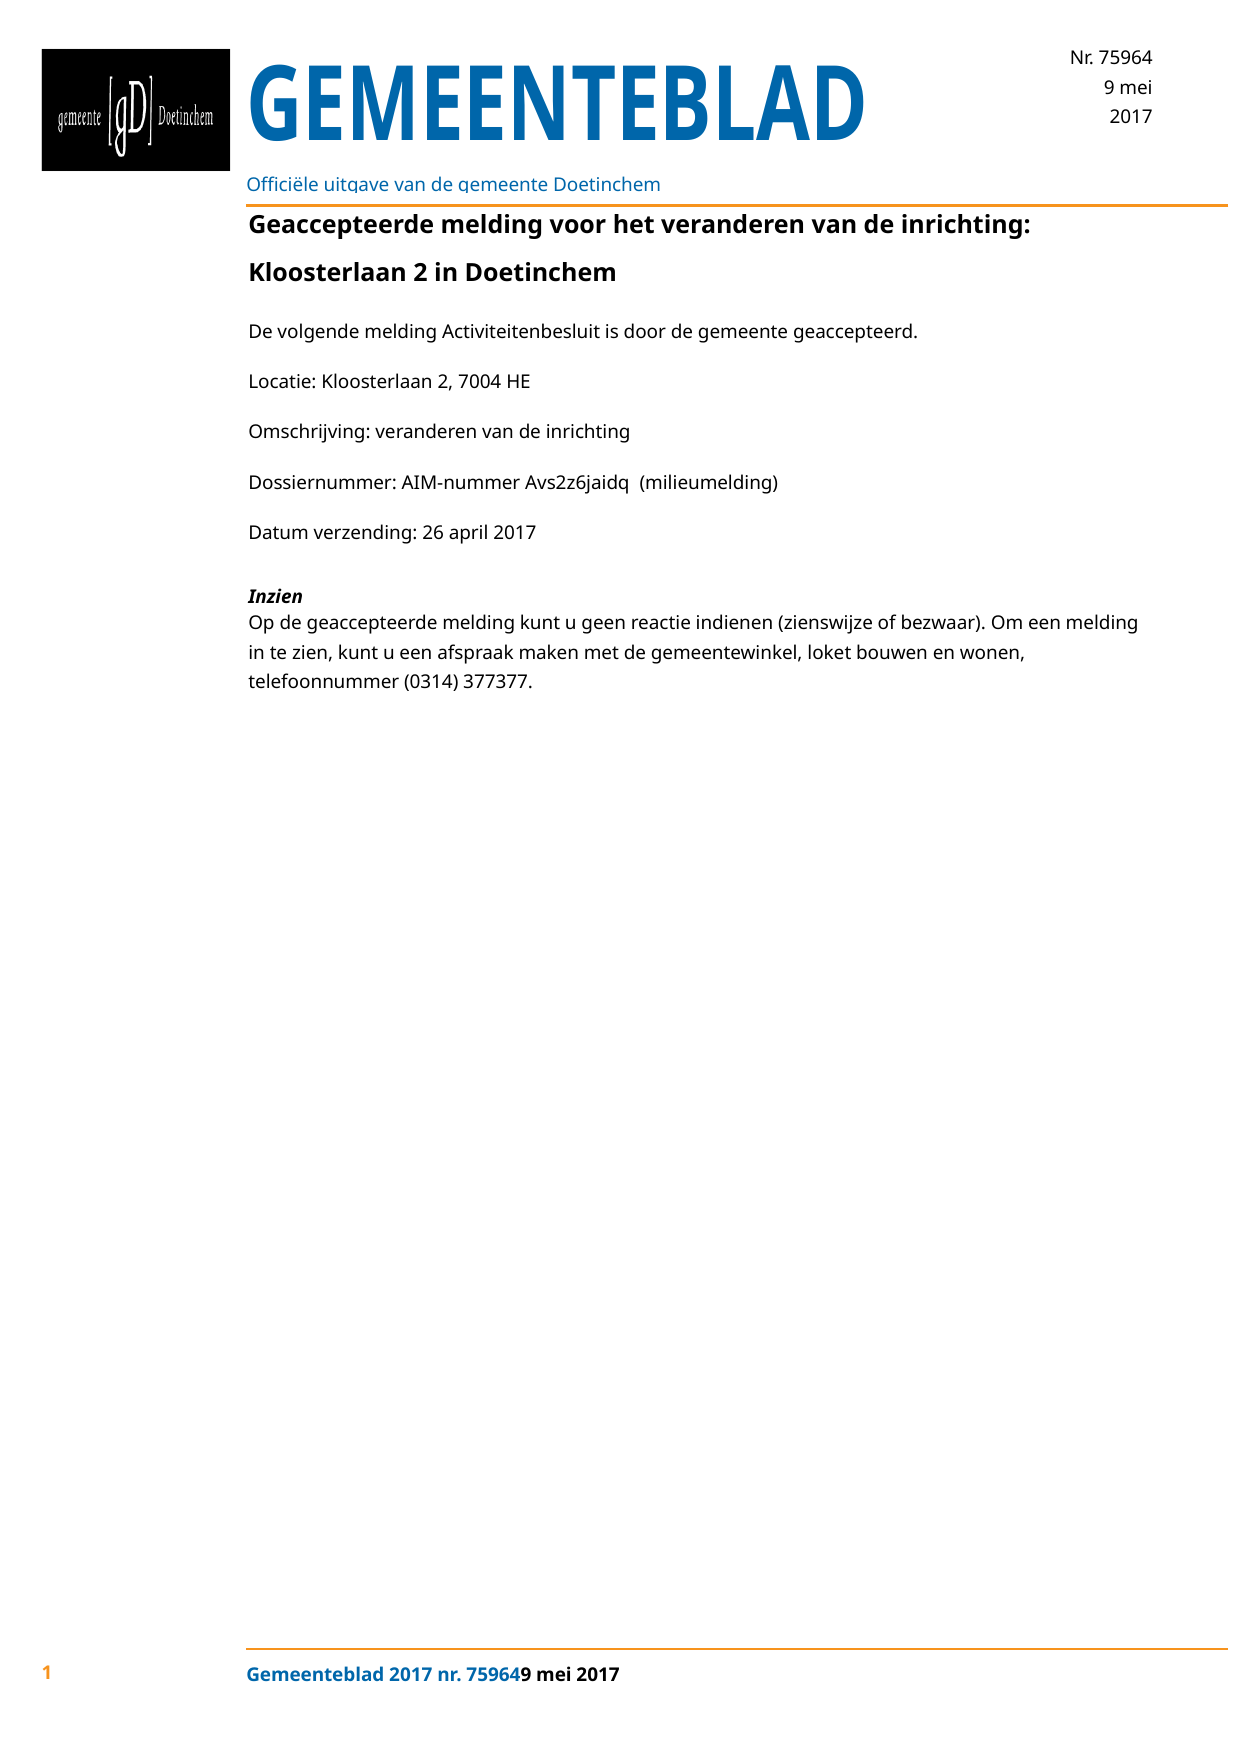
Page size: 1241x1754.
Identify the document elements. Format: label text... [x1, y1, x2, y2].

text Datum verzending: 26 april 2017 [248, 519, 1152, 545]
picture [41, 47, 231, 172]
text Dossiernummer: AIM-nummer Avs2z6jaidq (milieumelding) [248, 469, 1152, 495]
text De volgende melding Activiteitenbesluit is door de gemeente geaccepteerd. [248, 318, 1152, 344]
text Op de geaccepteerde melding kunt u geen reactie indienen (zienswijze of bezwaar). Om een melding in te zien, kunt u een afspraak maken met de gemeentewinkel, loket bouwen en wonen, telefoonnummer (0314) 377377. [248, 609, 1152, 694]
text Locatie: Kloosterlaan 2, 7004 HE [248, 368, 1152, 394]
text Inzien [248, 583, 1152, 609]
text Omschrijving: veranderen van de inrichting [248, 419, 1152, 444]
text Geaccepteerde melding voor het veranderen van de inrichting: Kloosterlaan 2 in Doetinchem [248, 207, 1152, 288]
